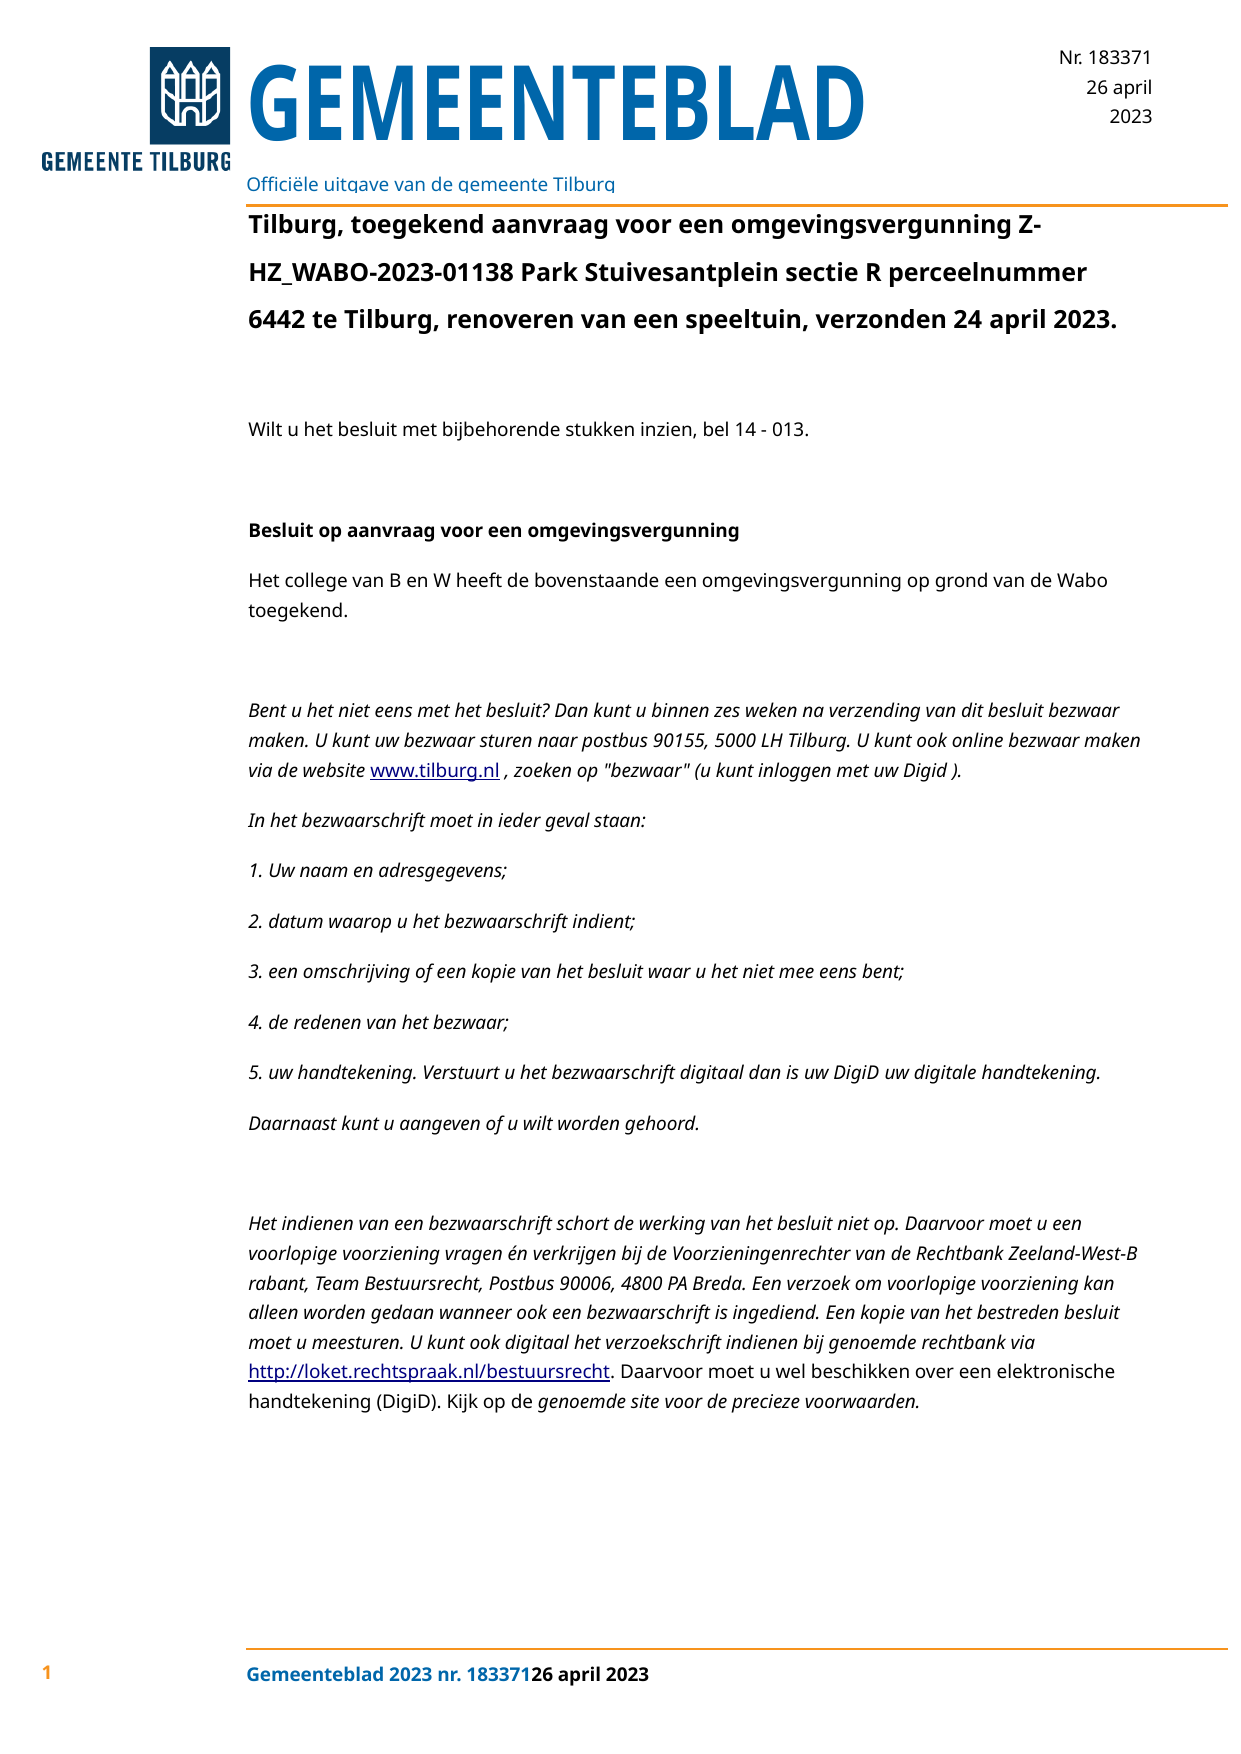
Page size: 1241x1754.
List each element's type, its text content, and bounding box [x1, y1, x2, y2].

text Het college van B en W heeft de bovenstaande een omgevingsvergunning op grond van de Wabo toegekend. [248, 567, 1152, 622]
text 2. datum waarop u het bezwaarschrift indient; [248, 908, 1152, 934]
text Daarnaast kunt u aangeven of u wilt worden gehoord. [248, 1110, 1152, 1135]
text In het bezwaarschrift moet in ieder geval staan: [248, 807, 1152, 833]
text Besluit op aanvraag voor een omgevingsvergunning [248, 517, 1152, 542]
text Wilt u het besluit met bijbehorende stukken inzien, bel 14 - 013. [248, 416, 1152, 442]
text 5. uw handtekening. Verstuurt u het bezwaarschrift digitaal dan is uw DigiD uw digitale handtekening. [248, 1059, 1152, 1085]
picture [41, 47, 231, 172]
text Tilburg, toegekend aanvraag voor een omgevingsvergunning Z-HZ_WABO-2023-01138 Park Stuivesantplein sectie R perceelnummer 6442 te Tilburg, renoveren van een speeltuin, verzonden 24 april 2023. [248, 207, 1152, 336]
text 1. Uw naam en adresgegevens; [248, 858, 1152, 883]
text 3. een omschrijving of een kopie van het besluit waar u het niet mee eens bent; [248, 958, 1152, 984]
text Het indienen van een bezwaarschrift schort de werking van het besluit niet op. Daarvoor moet u een voorlopige voorziening vragen én verkrijgen bij de Voorzieningenrechter van de Rechtbank Zeeland-West-B rabant, Team Bestuursrecht, Postbus 90006, 4800 PA Breda. Een verzoek om voorlopige voorziening kan alleen worden gedaan wanneer ook een bezwaarschrift is ingediend. Een kopie van het bestreden besluit moet u meesturen. U kunt ook digitaal het verzoekschrift indienen bij genoemde rechtbank via http://loket.rechtspraak.nl/bestuursrecht. Daarvoor moet u wel beschikken over een elektronische handtekening (DigiD). Kijk op de genoemde site voor de precieze voorwaarden. [248, 1211, 1152, 1414]
text Bent u het niet eens met het besluit? Dan kunt u binnen zes weken na verzending van dit besluit bezwaar maken. U kunt uw bezwaar sturen naar postbus 90155, 5000 LH Tilburg. U kunt ook online bezwaar maken via de website www.tilburg.nl , zoeken op "bezwaar" (u kunt inloggen met uw Digid ). [248, 698, 1152, 782]
text 4. de redenen van het bezwaar; [248, 1009, 1152, 1034]
